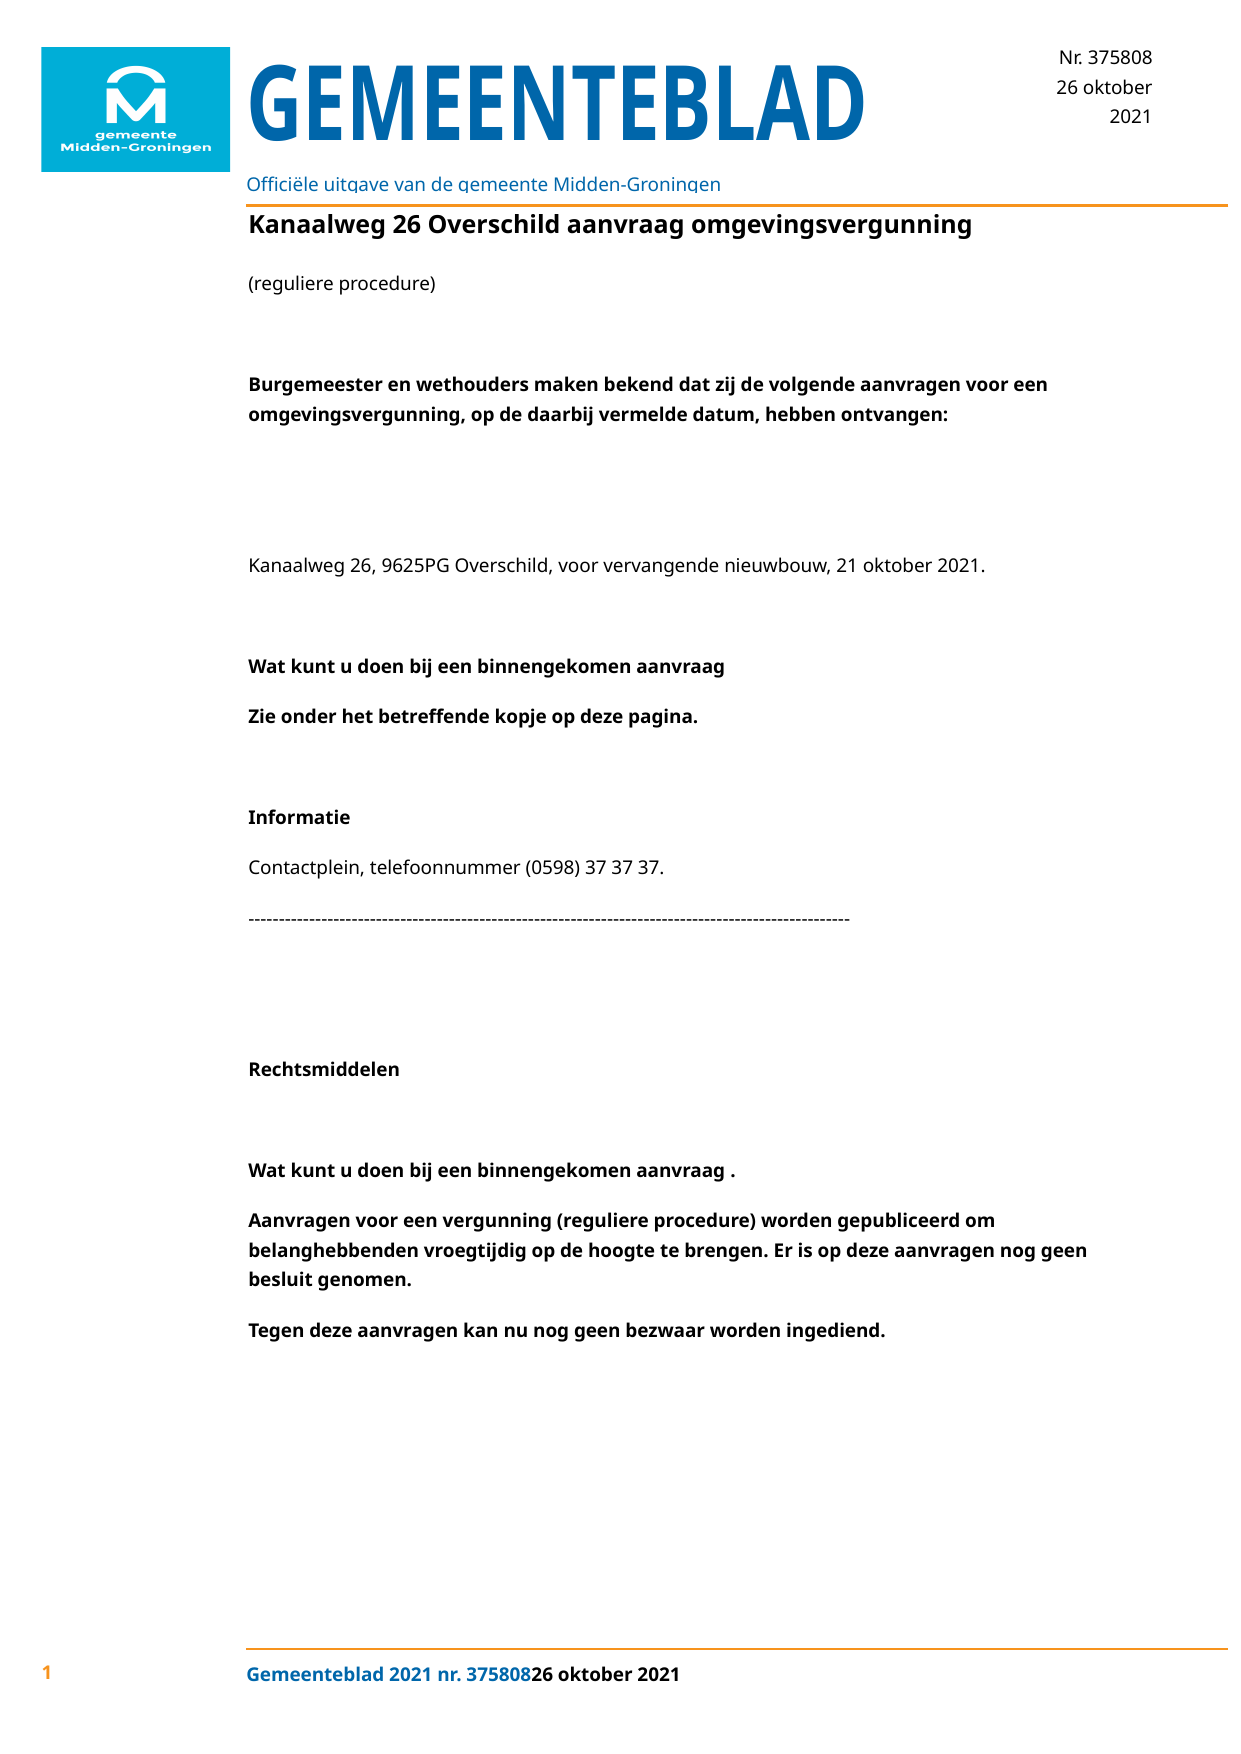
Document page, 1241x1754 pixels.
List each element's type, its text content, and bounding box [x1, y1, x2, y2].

text Kanaalweg 26 Overschild aanvraag omgevingsvergunning [248, 207, 1152, 241]
picture [184, 146, 190, 153]
text Tegen deze aanvragen kan nu nog geen bezwaar worden ingediend. [248, 1317, 1152, 1343]
text Wat kunt u doen bij een binnengekomen aanvraag . [248, 1157, 1152, 1183]
text Contactplein, telefoonnummer (0598) 37 37 37. [248, 854, 1152, 880]
text Rechtsmiddelen [248, 1056, 1152, 1082]
text (reguliere procedure) [248, 270, 1152, 296]
text --------------------------------------------------------------------------------------------------- [248, 905, 1152, 931]
text Zie onder het betreffende kopje op deze pagina. [248, 703, 1152, 729]
text Kanaalweg 26, 9625PG Overschild, voor vervangende nieuwbouw, 21 oktober 2021. [248, 552, 1152, 578]
text Burgemeester en wethouders maken bekend dat zij de volgende aanvragen voor een omgevingsvergunning, op de daarbij vermelde datum, hebben ontvangen: [248, 371, 1152, 426]
text Wat kunt u doen bij een binnengekomen aanvraag [248, 653, 1152, 678]
text Aanvragen voor een vergunning (reguliere procedure) worden gepubliceerd om belanghebbenden vroegtijdig op de hoogte te brengen. Er is op deze aanvragen nog geen besluit genomen. [248, 1207, 1152, 1292]
picture [108, 66, 164, 82]
picture [107, 89, 165, 122]
text Informatie [248, 804, 1152, 830]
